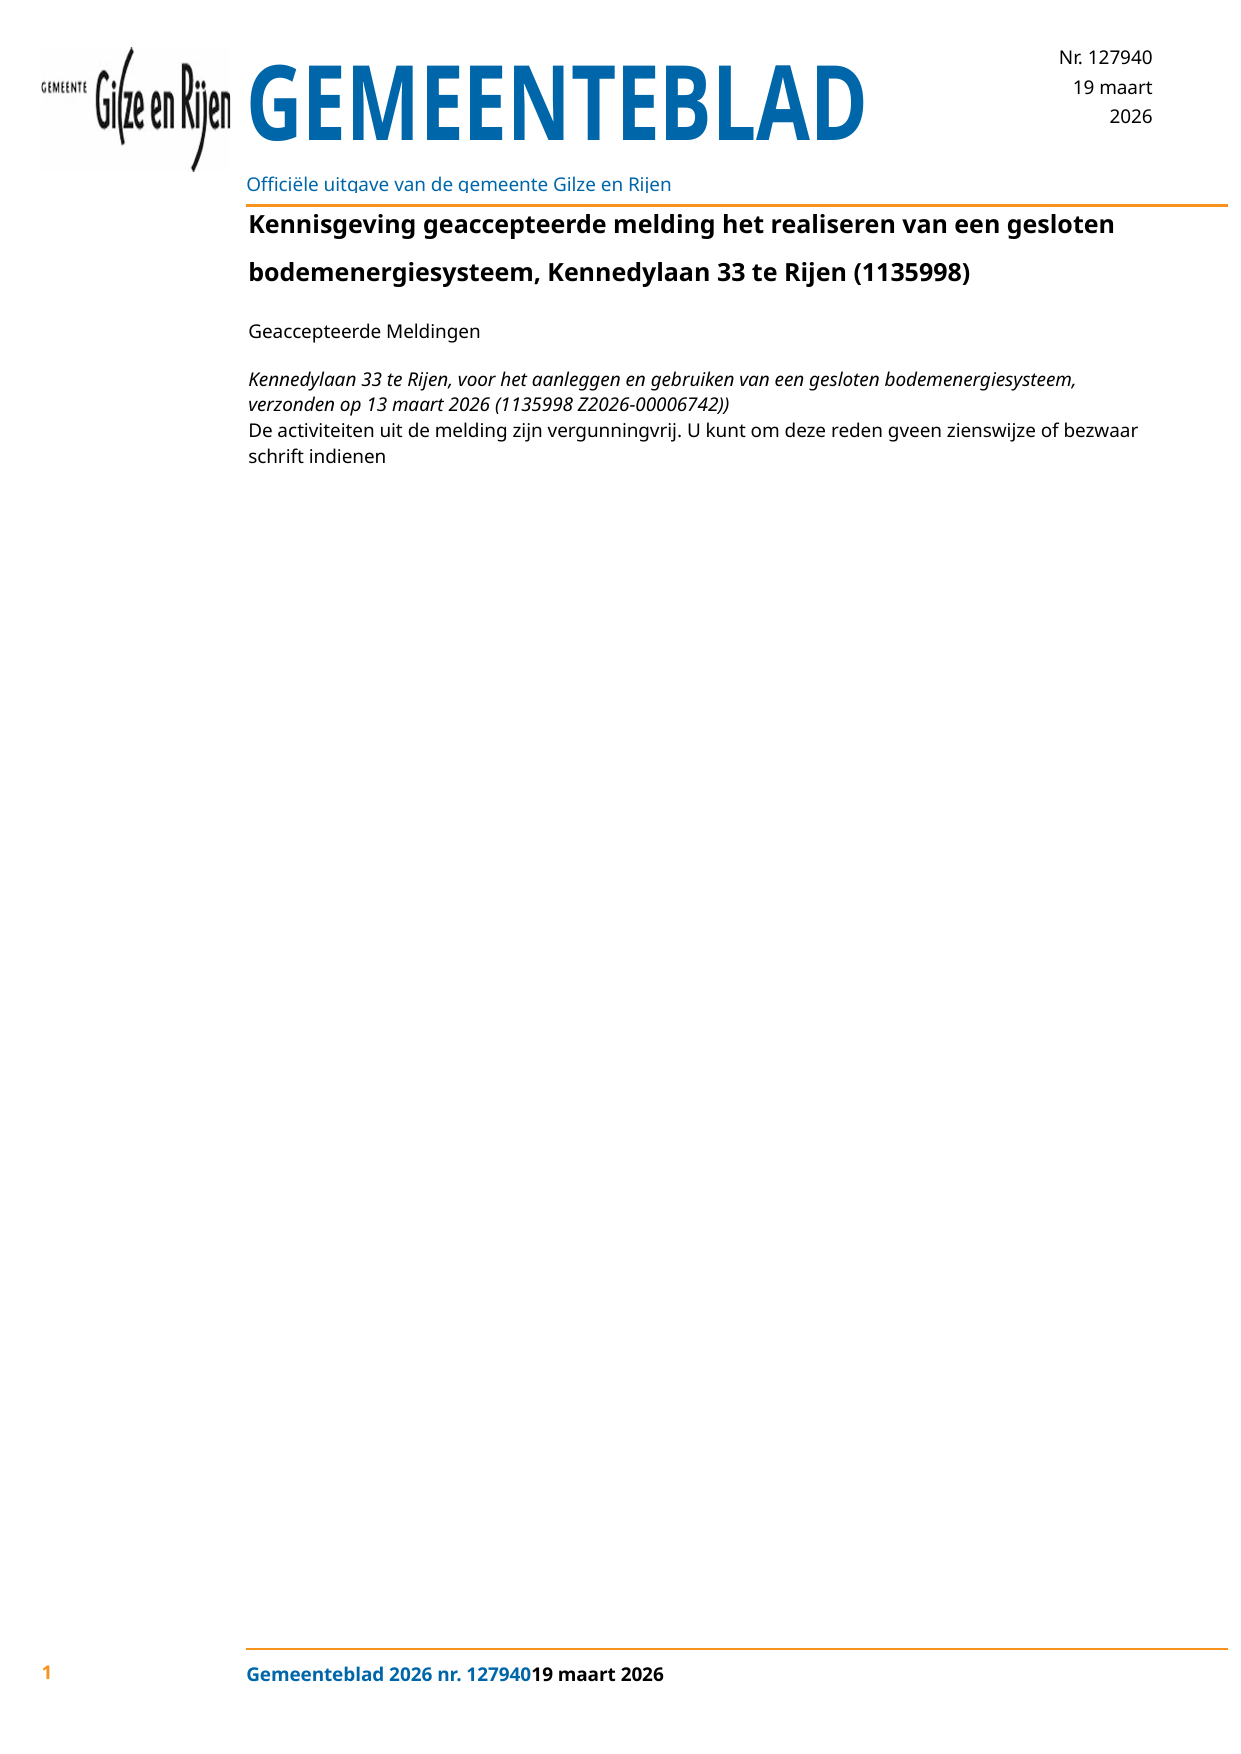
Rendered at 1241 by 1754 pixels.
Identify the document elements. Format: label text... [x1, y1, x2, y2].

text Kennedylaan 33 te Rijen, voor het aanleggen en gebruiken van een gesloten bodemenergiesysteem, verzonden op 13 maart 2026 (1135998 Z2026-00006742)) [248, 366, 1152, 417]
picture [41, 47, 231, 172]
text De activiteiten uit de melding zijn vergunningvrij. U kunt om deze reden gveen zienswijze of bezwaar schrift indienen [248, 417, 1152, 469]
text Kennisgeving geaccepteerde melding het realiseren van een gesloten bodemenergiesysteem, Kennedylaan 33 te Rijen (1135998) [248, 207, 1152, 288]
text Geaccepteerde Meldingen [248, 318, 1152, 344]
